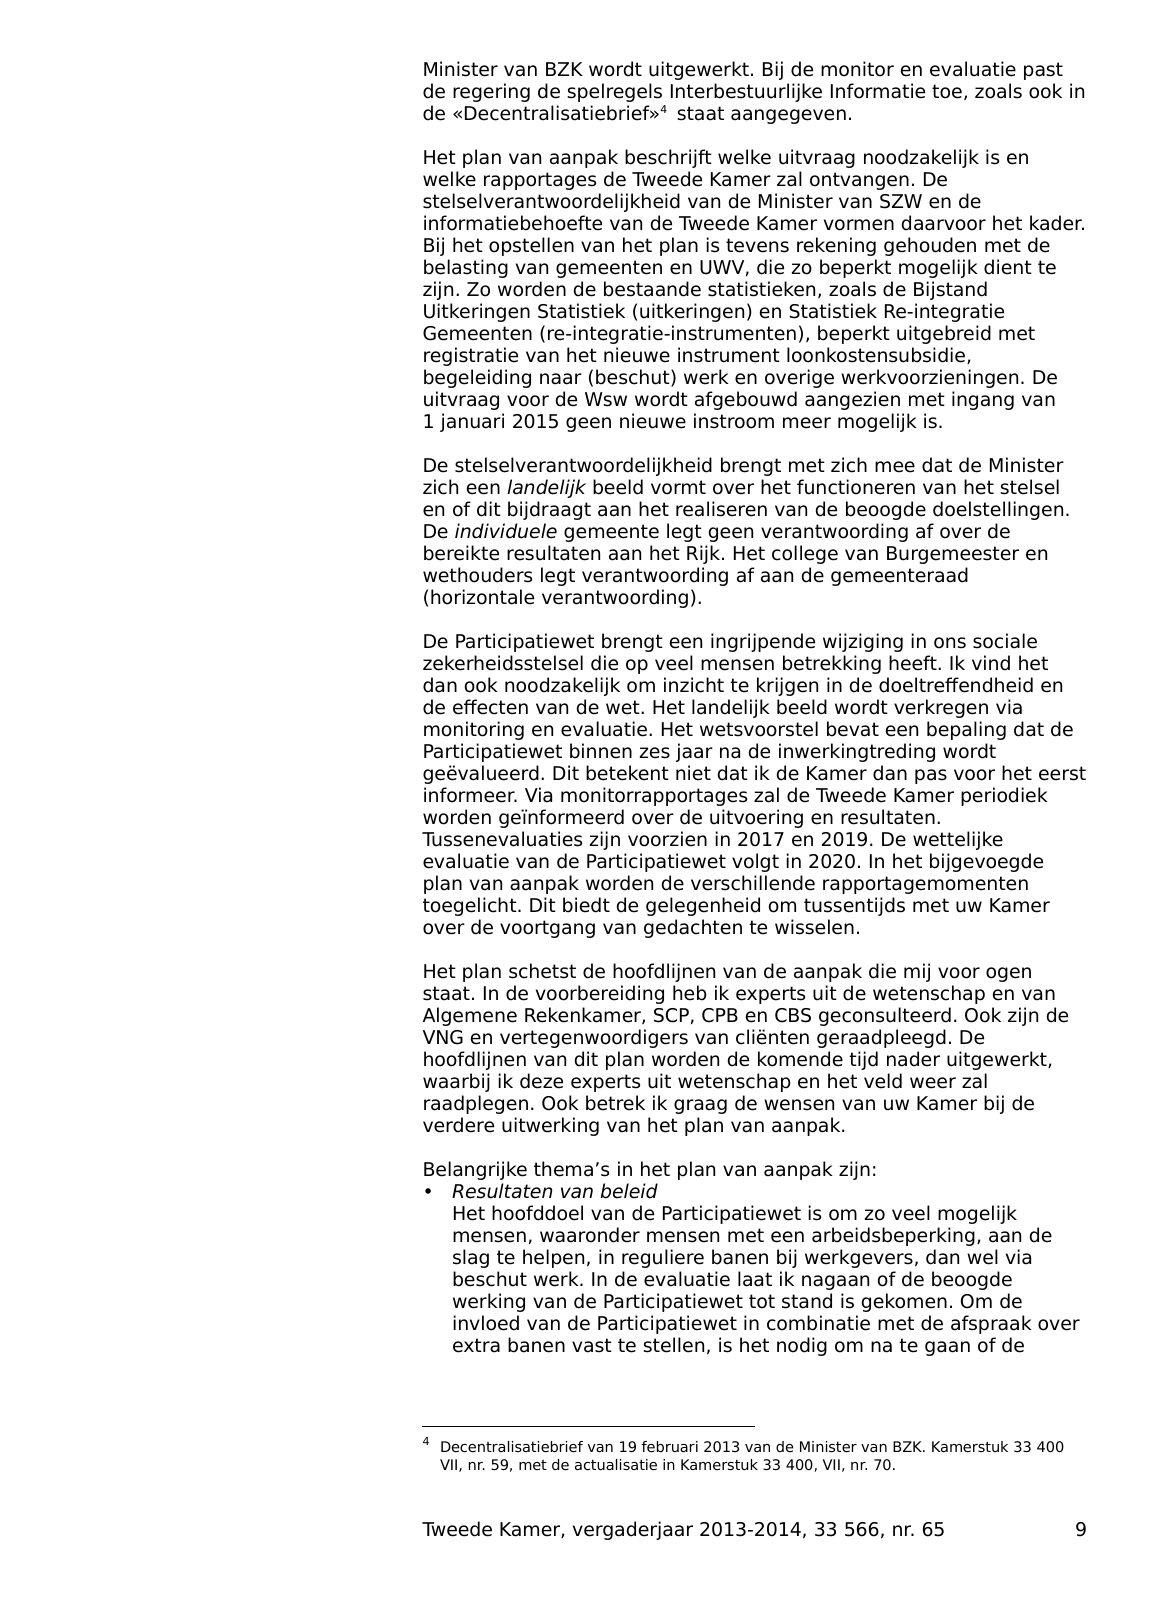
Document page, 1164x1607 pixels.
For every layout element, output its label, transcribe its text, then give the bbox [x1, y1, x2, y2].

text Het plan van aanpak beschrijft welke uitvraag noodzakelijk is en welke rapportages de Tweede Kamer zal ontvangen. De stelselverantwoordelijkheid van de Minister van SZW en de informatiebehoefte van de Tweede Kamer vormen daarvoor het kader. Bij het opstellen van het plan is tevens rekening gehouden met de belasting van gemeenten en UWV, die zo beperkt mogelijk dient te zijn. Zo worden de bestaande statistieken, zoals de Bijstand Uitkeringen Statistiek (uitkeringen) en Statistiek Re-integratie Gemeenten (re-integratie-instrumenten), beperkt uitgebreid met registratie van het nieuwe instrument loonkostensubsidie, begeleiding naar (beschut) werk en overige werkvoorzieningen. De uitvraag voor de Wsw wordt afgebouwd aangezien met ingang van 1 januari 2015 geen nieuwe instroom meer mogelijk is. [422, 147, 1087, 433]
text Decentralisatiebrief van 19 februari 2013 van de Minister van BZK. Kamerstuk 33 400 VII, nr. 59, met de actualisatie in Kamerstuk 33 400, VII, nr. 70. [422, 1435, 1087, 1474]
text Het plan schetst de hoofdlijnen van de aanpak die mij voor ogen staat. In de voorbereiding heb ik experts uit de wetenschap en van Algemene Rekenkamer, SCP, CPB en CBS geconsulteerd. Ook zijn de VNG en vertegenwoordigers van cliënten geraadpleegd. De hoofdlijnen van dit plan worden de komende tijd nader uitgewerkt, waarbij ik deze experts uit wetenschap en het veld weer zal raadplegen. Ook betrek ik graag de wensen van uw Kamer bij de verdere uitwerking van het plan van aanpak. [422, 961, 1087, 1137]
text Belangrijke thema’s in het plan van aanpak zijn: [422, 1159, 1087, 1181]
text Minister van BZK wordt uitgewerkt. Bij de monitor en evaluatie past de regering de spelregels Interbestuurlijke Informatie toe, zoals ook in de «Decentralisatiebrief» staat aangegeven. [422, 59, 1087, 125]
text De Participatiewet brengt een ingrijpende wijziging in ons sociale zekerheidsstelsel die op veel mensen betrekking heeft. Ik vind het dan ook noodzakelijk om inzicht te krijgen in de doeltreffendheid en de effecten van de wet. Het landelijk beeld wordt verkregen via monitoring en evaluatie. Het wetsvoorstel bevat een bepaling dat de Participatiewet binnen zes jaar na de inwerkingtreding wordt geëvalueerd. Dit betekent niet dat ik de Kamer dan pas voor het eerst informeer. Via monitorrapportages zal de Tweede Kamer periodiek worden geïnformeerd over de uitvoering en resultaten. Tussenevaluaties zijn voorzien in 2017 en 2019. De wettelijke evaluatie van de Participatiewet volgt in 2020. In het bijgevoegde plan van aanpak worden de verschillende rapportagemomenten toegelicht. Dit biedt de gelegenheid om tussentijds met uw Kamer over de voortgang van gedachten te wisselen. [422, 631, 1087, 939]
text Het hoofddoel van de Participatiewet is om zo veel mogelijk mensen, waaronder mensen met een arbeidsbeperking, aan de slag te helpen, in reguliere banen bij werkgevers, dan wel via beschut werk. In de evaluatie laat ik nagaan of de beoogde werking van de Participatiewet tot stand is gekomen. Om de invloed van de Participatiewet in combinatie met de afspraak over extra banen vast te stellen, is het nodig om na te gaan of de [452, 1203, 1087, 1357]
text • Resultaten van beleid [422, 1181, 1087, 1203]
text De stelselverantwoordelijkheid brengt met zich mee dat de Minister zich een landelijk beeld vormt over het functioneren van het stelsel en of dit bijdraagt aan het realiseren van de beoogde doelstellingen. De individuele gemeente legt geen verantwoording af over de bereikte resultaten aan het Rijk. Het college van Burgemeester en wethouders legt verantwoording af aan de gemeenteraad (horizontale verantwoording). [422, 455, 1087, 609]
